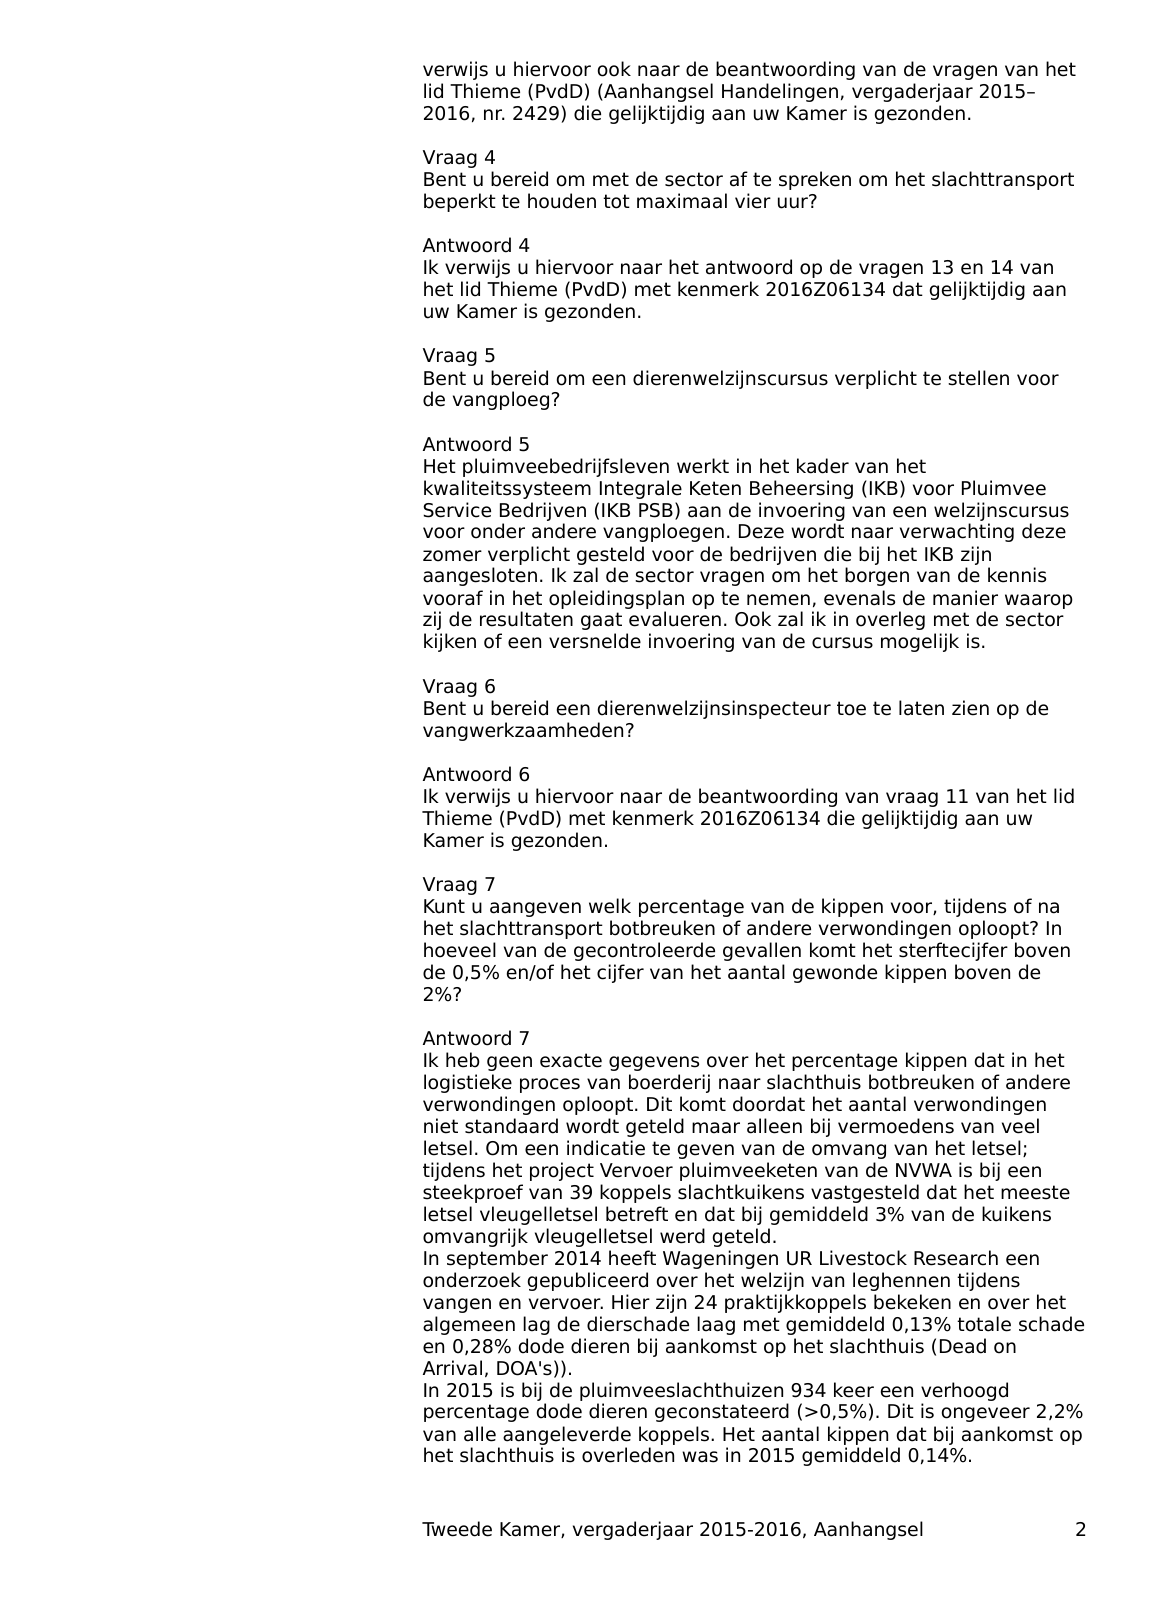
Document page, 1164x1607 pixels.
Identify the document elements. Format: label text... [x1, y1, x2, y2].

text Antwoord 4 [422, 235, 1087, 257]
text Het pluimveebedrijfsleven werkt in het kader van het kwaliteitssysteem Integrale Keten Beheersing (IKB) voor Pluimvee Service Bedrijven (IKB PSB) aan de invoering van een welzijnscursus voor onder andere vangploegen. Deze wordt naar verwachting deze zomer verplicht gesteld voor de bedrijven die bij het IKB zijn aangesloten. Ik zal de sector vragen om het borgen van de kennis vooraf in het opleidingsplan op te nemen, evenals de manier waarop zij de resultaten gaat evalueren. Ook zal ik in overleg met de sector kijken of een versnelde invoering van de cursus mogelijk is. [422, 456, 1087, 653]
text Kunt u aangeven welk percentage van de kippen voor, tijdens of na het slachttransport botbreuken of andere verwondingen oploopt? In hoeveel van de gecontroleerde gevallen komt het sterftecijfer boven de 0,5% en/of het cijfer van het aantal gewonde kippen boven de 2%? [422, 896, 1087, 1006]
text Antwoord 7 [422, 1028, 1087, 1050]
text verwijs u hiervoor ook naar de beantwoording van de vragen van het lid Thieme (PvdD) (Aanhangsel Handelingen, vergaderjaar 2015–2016, nr. 2429) die gelijktijdig aan uw Kamer is gezonden. [422, 59, 1087, 125]
text In september 2014 heeft Wageningen UR Livestock Research een onderzoek gepubliceerd over het welzijn van leghennen tijdens vangen en vervoer. Hier zijn 24 praktijkkoppels bekeken en over het algemeen lag de dierschade laag met gemiddeld 0,13% totale schade en 0,28% dode dieren bij aankomst op het slachthuis (Dead on Arrival, DOA's)). [422, 1248, 1087, 1379]
text Ik verwijs u hiervoor naar de beantwoording van vraag 11 van het lid Thieme (PvdD) met kenmerk 2016Z06134 die gelijktijdig aan uw Kamer is gezonden. [422, 786, 1087, 852]
text Bent u bereid om met de sector af te spreken om het slachttransport beperkt te houden tot maximaal vier uur? [422, 169, 1087, 213]
text Vraag 7 [422, 874, 1087, 896]
text Vraag 6 [422, 676, 1087, 697]
text Vraag 5 [422, 345, 1087, 367]
text Ik verwijs u hiervoor naar het antwoord op de vragen 13 en 14 van het lid Thieme (PvdD) met kenmerk 2016Z06134 dat gelijktijdig aan uw Kamer is gezonden. [422, 257, 1087, 323]
text Bent u bereid om een dierenwelzijnscursus verplicht te stellen voor de vangploeg? [422, 367, 1087, 411]
text Antwoord 5 [422, 433, 1087, 456]
text Ik heb geen exacte gegevens over het percentage kippen dat in het logistieke proces van boerderij naar slachthuis botbreuken of andere verwondingen oploopt. Dit komt doordat het aantal verwondingen niet standaard wordt geteld maar alleen bij vermoedens van veel letsel. Om een indicatie te geven van de omvang van het letsel; tijdens het project Vervoer pluimveeketen van de NVWA is bij een steekproef van 39 koppels slachtkuikens vastgesteld dat het meeste letsel vleugelletsel betreft en dat bij gemiddeld 3% van de kuikens omvangrijk vleugelletsel werd geteld. [422, 1050, 1087, 1248]
text Antwoord 6 [422, 764, 1087, 786]
text Bent u bereid een dierenwelzijnsinspecteur toe te laten zien op de vangwerkzaamheden? [422, 697, 1087, 741]
text Vraag 4 [422, 147, 1087, 169]
text In 2015 is bij de pluimveeslachthuizen 934 keer een verhoogd percentage dode dieren geconstateerd (>0,5%). Dit is ongeveer 2,2% van alle aangeleverde koppels. Het aantal kippen dat bij aankomst op het slachthuis is overleden was in 2015 gemiddeld 0,14%. [422, 1379, 1087, 1467]
